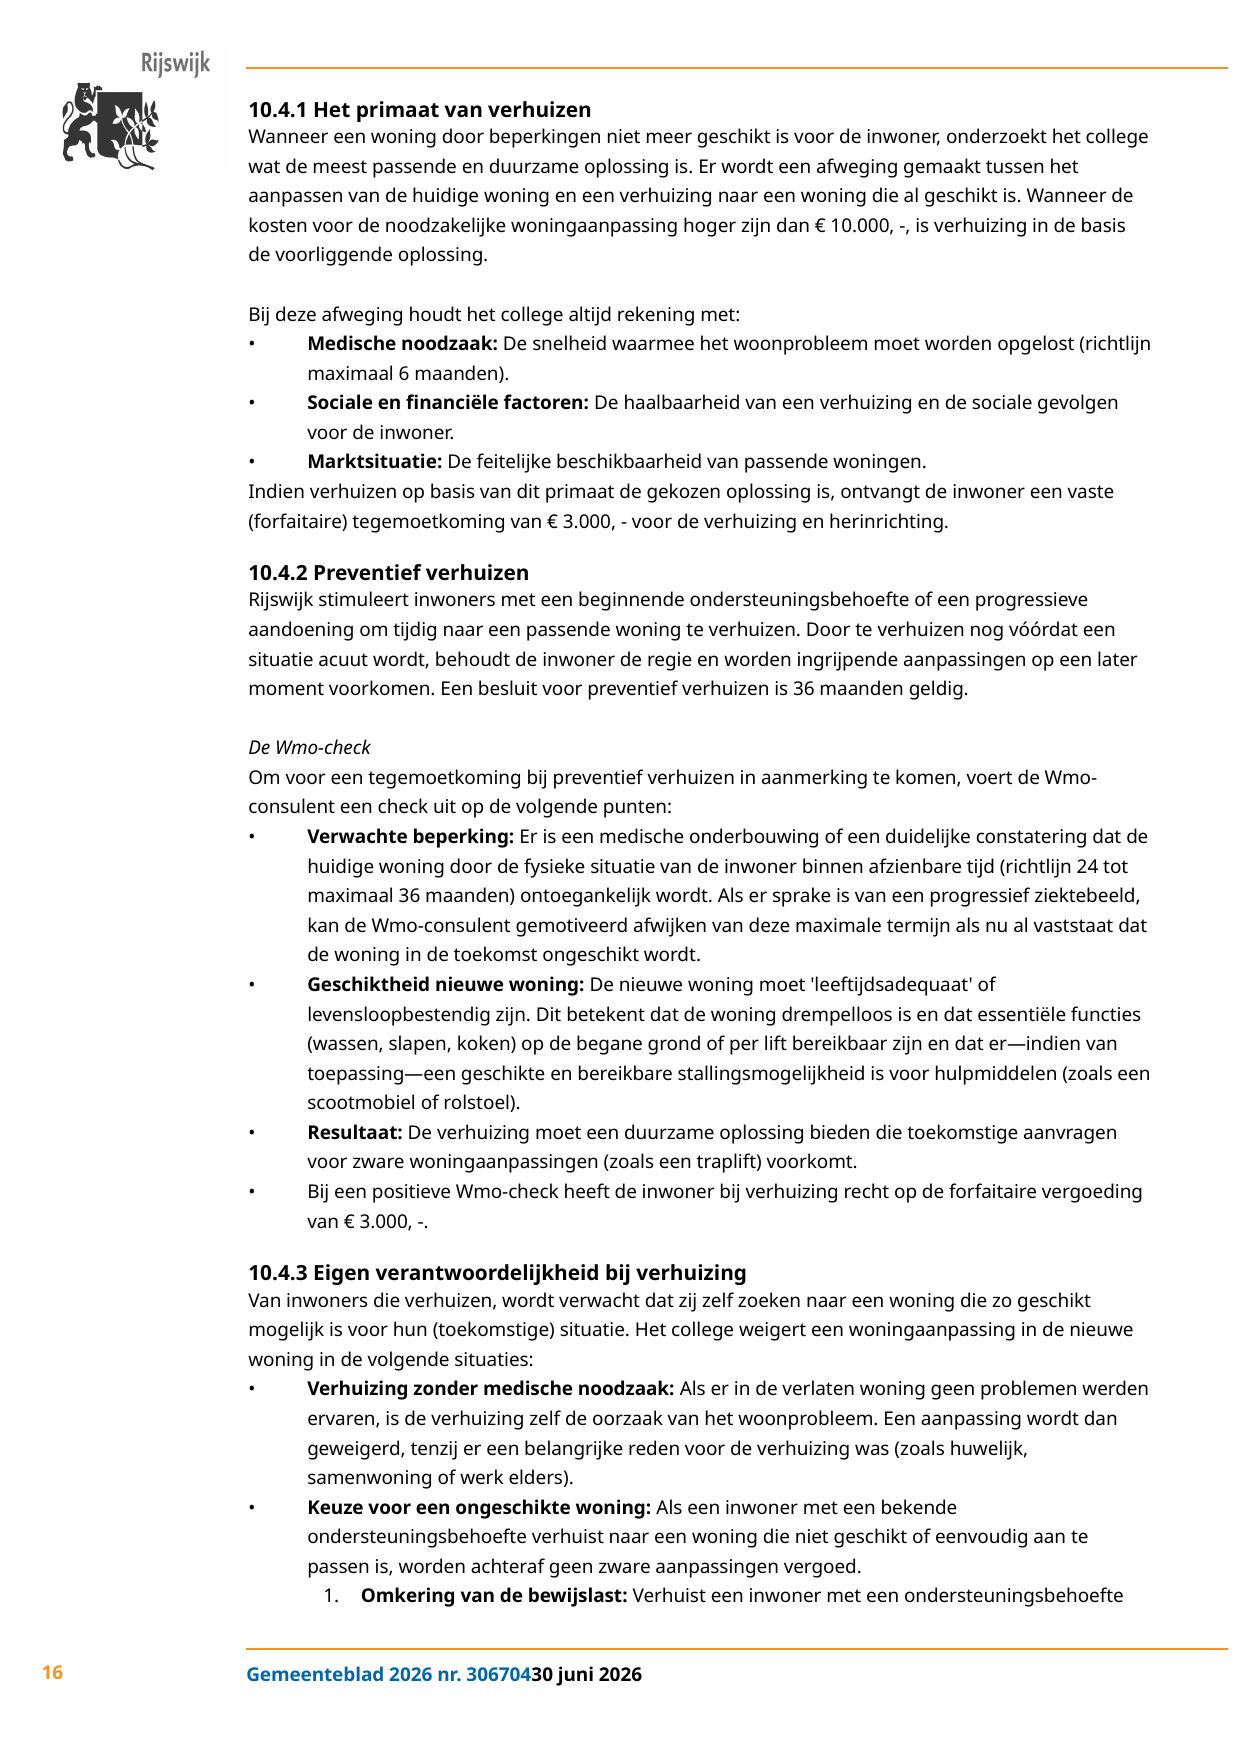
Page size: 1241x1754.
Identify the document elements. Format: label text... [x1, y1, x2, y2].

text Wanneer een woning door beperkingen niet meer geschikt is voor de inwoner, onderzoekt het college wat de meest passende en duurzame oplossing is. Er wordt een afweging gemaakt tussen het aanpassen van de huidige woning en een verhuizing naar een woning die al geschikt is. Wanneer de kosten voor de noodzakelijke woningaanpassing hoger zijn dan € 10.000, -, is verhuizing in de basis de voorliggende oplossing. [248, 123, 1152, 267]
text Van inwoners die verhuizen, wordt verwacht dat zij zelf zoeken naar een woning die zo geschikt mogelijk is voor hun (toekomstige) situatie. Het college weigert een woningaanpassing in de nieuwe woning in de volgende situaties: [248, 1287, 1152, 1372]
list Bij een positieve Wmo-check heeft de inwoner bij verhuizing recht op de forfaitaire vergoeding van € 3.000, -. [248, 1178, 1152, 1234]
list Verwachte beperking: Er is een medische onderbouwing of een duidelijke constatering dat de huidige woning door de fysieke situatie van de inwoner binnen afzienbare tijd (richtlijn 24 tot maximaal 36 maanden) ontoegankelijk wordt. Als er sprake is van een progressief ziektebeeld, kan de Wmo-consulent gemotiveerd afwijken van deze maximale termijn als nu al vaststaat dat de woning in de toekomst ongeschikt wordt. [248, 823, 1152, 967]
list Keuze voor een ongeschikte woning: Als een inwoner met een bekende ondersteuningsbehoefte verhuist naar een woning die niet geschikt of eenvoudig aan te passen is, worden achteraf geen zware aanpassingen vergoed. [248, 1494, 1152, 1579]
list Sociale en financiële factoren: De haalbaarheid van een verhuizing en de sociale gevolgen voor de inwoner. [248, 389, 1152, 445]
text 10.4.1 Het primaat van verhuizen [248, 95, 1152, 123]
text Bij deze afweging houdt het college altijd rekening met: [248, 301, 1152, 326]
list Marktsituatie: De feitelijke beschikbaarheid van passende woningen. [248, 449, 1152, 474]
text 10.4.2 Preventief verhuizen [248, 558, 1152, 587]
list Geschiktheid nieuwe woning: De nieuwe woning moet 'leeftijdsadequaat' of levensloopbestendig zijn. Dit betekent dat de woning drempelloos is en dat essentiële functies (wassen, slapen, koken) op de begane grond of per lift bereikbaar zijn en dat er—indien van toepassing—een geschikte en bereikbare stallingsmogelijkheid is voor hulpmiddelen (zoals een scootmobiel of rolstoel). [248, 971, 1152, 1115]
text Om voor een tegemoetkoming bij preventief verhuizen in aanmerking te komen, voert de Wmo-consulent een check uit op de volgende punten: [248, 764, 1152, 819]
picture [41, 47, 231, 172]
list Resultaat: De verhuizing moet een duurzame oplossing bieden die toekomstige aanvragen voor zware woningaanpassingen (zoals een traplift) voorkomt. [248, 1119, 1152, 1174]
list Verhuizing zonder medische noodzaak: Als er in de verlaten woning geen problemen werden ervaren, is de verhuizing zelf de oorzaak van het woonprobleem. Een aanpassing wordt dan geweigerd, tenzij er een belangrijke reden voor de verhuizing was (zoals huwelijk, samenwoning of werk elders). [248, 1376, 1152, 1490]
text Rijswijk stimuleert inwoners met een beginnende ondersteuningsbehoefte of een progressieve aandoening om tijdig naar een passende woning te verhuizen. Door te verhuizen nog vóórdat een situatie acuut wordt, behoudt de inwoner de regie en worden ingrijpende aanpassingen op een later moment voorkomen. Een besluit voor preventief verhuizen is 36 maanden geldig. [248, 587, 1152, 701]
text 10.4.3 Eigen verantwoordelijkheid bij verhuizing [248, 1258, 1152, 1287]
list Medische noodzaak: De snelheid waarmee het woonprobleem moet worden opgelost (richtlijn maximaal 6 maanden). [248, 330, 1152, 386]
list Omkering van de bewijslast: Verhuist een inwoner met een ondersteuningsbehoefte [323, 1583, 1152, 1608]
text De Wmo-check [248, 734, 1152, 760]
text Indien verhuizen op basis van dit primaat de gekozen oplossing is, ontvangt de inwoner een vaste (forfaitaire) tegemoetkoming van € 3.000, - voor de verhuizing en herinrichting. [248, 478, 1152, 533]
